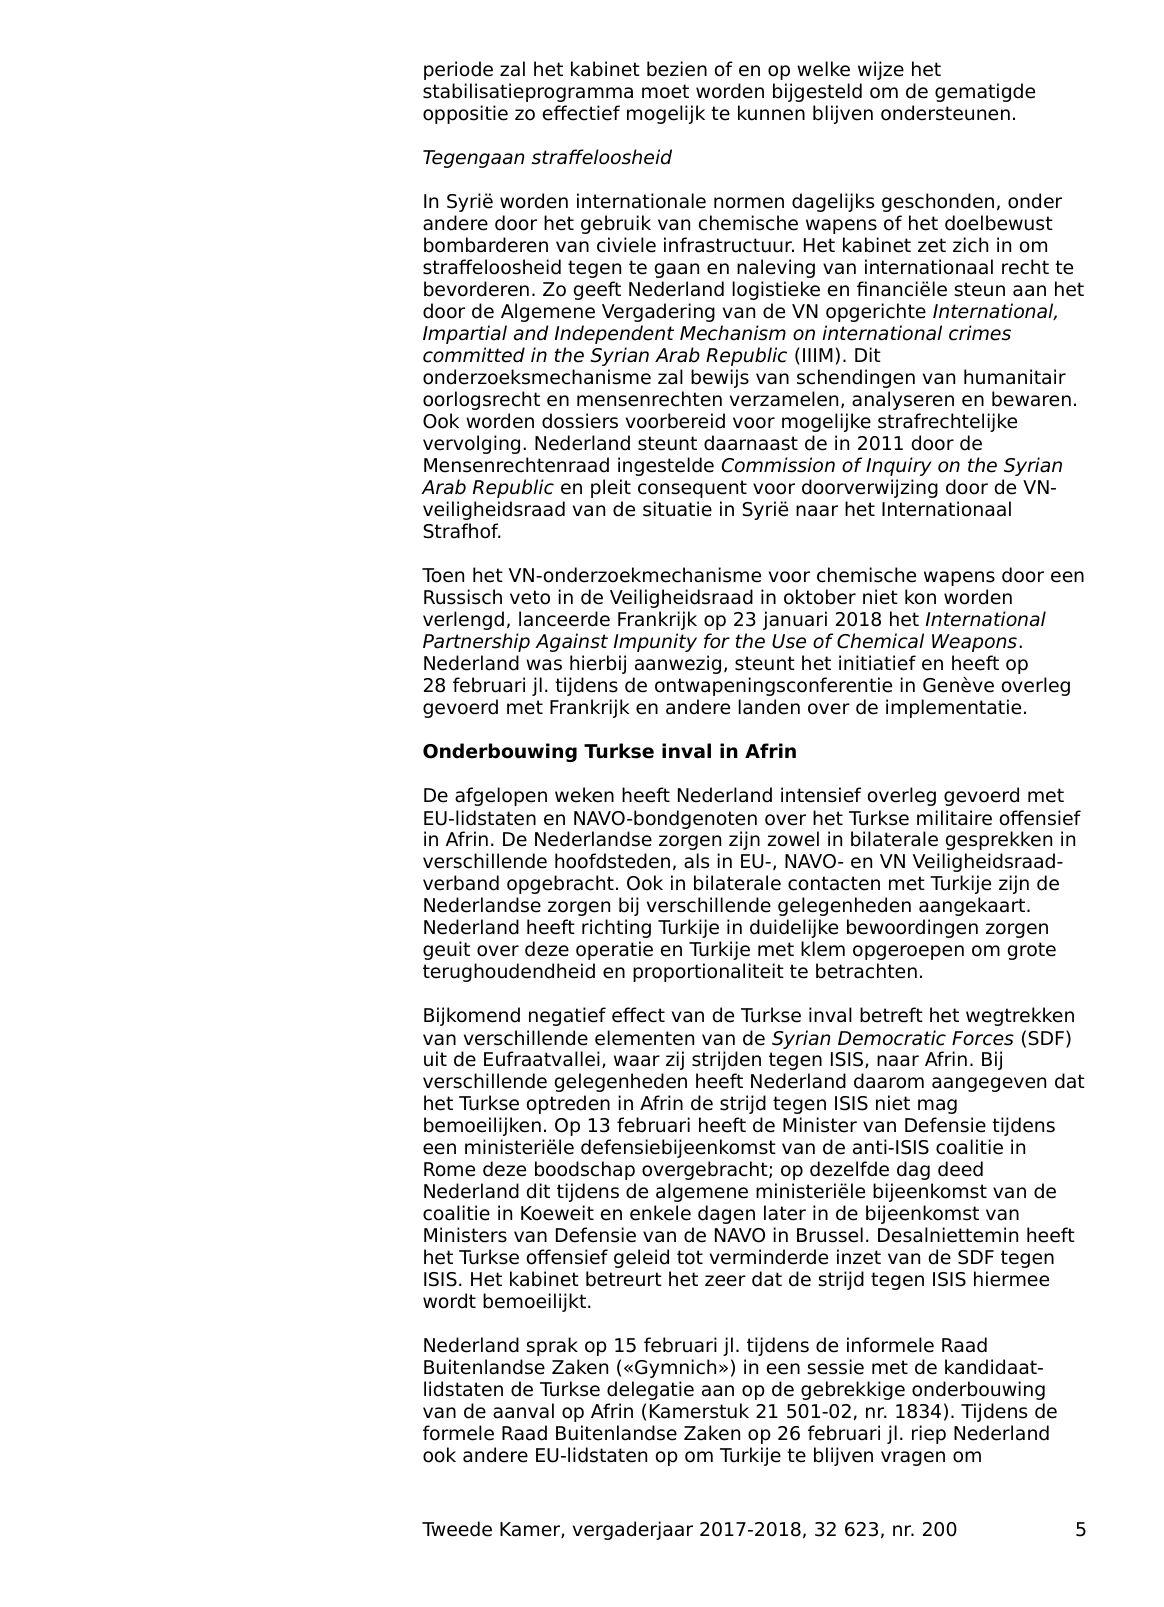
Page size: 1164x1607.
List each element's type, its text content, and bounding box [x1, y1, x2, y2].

text Toen het VN-onderzoekmechanisme voor chemische wapens door een Russisch veto in de Veiligheidsraad in oktober niet kon worden verlengd, lanceerde Frankrijk op 23 januari 2018 het International Partnership Against Impunity for the Use of Chemical Weapons. Nederland was hierbij aanwezig, steunt het initiatief en heeft op 28 februari jl. tijdens de ontwapeningsconferentie in Genève overleg gevoerd met Frankrijk en andere landen over de implementatie. [422, 565, 1087, 719]
text De afgelopen weken heeft Nederland intensief overleg gevoerd met EU-lidstaten en NAVO-bondgenoten over het Turkse militaire offensief in Afrin. De Nederlandse zorgen zijn zowel in bilaterale gesprekken in verschillende hoofdsteden, als in EU-, NAVO- en VN Veiligheidsraad-verband opgebracht. Ook in bilaterale contacten met Turkije zijn de Nederlandse zorgen bij verschillende gelegenheden aangekaart. Nederland heeft richting Turkije in duidelijke bewoordingen zorgen geuit over deze operatie en Turkije met klem opgeroepen om grote terughoudendheid en proportionaliteit te betrachten. [422, 785, 1087, 983]
text In Syrië worden internationale normen dagelijks geschonden, onder andere door het gebruik van chemische wapens of het doelbewust bombarderen van civiele infrastructuur. Het kabinet zet zich in om straffeloosheid tegen te gaan en naleving van internationaal recht te bevorderen. Zo geeft Nederland logistieke en financiële steun aan het door de Algemene Vergadering van de VN opgerichte International, Impartial and Independent Mechanism on international crimes committed in the Syrian Arab Republic (IIIM). Dit onderzoeksmechanisme zal bewijs van schendingen van humanitair oorlogsrecht en mensenrechten verzamelen, analyseren en bewaren. Ook worden dossiers voorbereid voor mogelijke strafrechtelijke vervolging. Nederland steunt daarnaast de in 2011 door de Mensenrechtenraad ingestelde Commission of Inquiry on the Syrian Arab Republic en pleit consequent voor doorverwijzing door de VN-veiligheidsraad van de situatie in Syrië naar het Internationaal Strafhof. [422, 191, 1087, 543]
subtitle Tegengaan straffeloosheid [422, 147, 1087, 169]
text Bijkomend negatief effect van de Turkse inval betreft het wegtrekken van verschillende elementen van de Syrian Democratic Forces (SDF) uit de Eufraatvallei, waar zij strijden tegen ISIS, naar Afrin. Bij verschillende gelegenheden heeft Nederland daarom aangegeven dat het Turkse optreden in Afrin de strijd tegen ISIS niet mag bemoeilijken. Op 13 februari heeft de Minister van Defensie tijdens een ministeriële defensiebijeenkomst van de anti-ISIS coalitie in Rome deze boodschap overgebracht; op dezelfde dag deed Nederland dit tijdens de algemene ministeriële bijeenkomst van de coalitie in Koeweit en enkele dagen later in de bijeenkomst van Ministers van Defensie van de NAVO in Brussel. Desalniettemin heeft het Turkse offensief geleid tot verminderde inzet van de SDF tegen ISIS. Het kabinet betreurt het zeer dat de strijd tegen ISIS hiermee wordt bemoeilijkt. [422, 1005, 1087, 1313]
text periode zal het kabinet bezien of en op welke wijze het stabilisatieprogramma moet worden bijgesteld om de gematigde oppositie zo effectief mogelijk te kunnen blijven ondersteunen. [422, 59, 1087, 125]
text Nederland sprak op 15 februari jl. tijdens de informele Raad Buitenlandse Zaken («Gymnich») in een sessie met de kandidaat-lidstaten de Turkse delegatie aan op de gebrekkige onderbouwing van de aanval op Afrin (Kamerstuk 21 501-02, nr. 1834). Tijdens de formele Raad Buitenlandse Zaken op 26 februari jl. riep Nederland ook andere EU-lidstaten op om Turkije te blijven vragen om [422, 1335, 1087, 1467]
subtitle Onderbouwing Turkse inval in Afrin [422, 741, 1087, 763]
